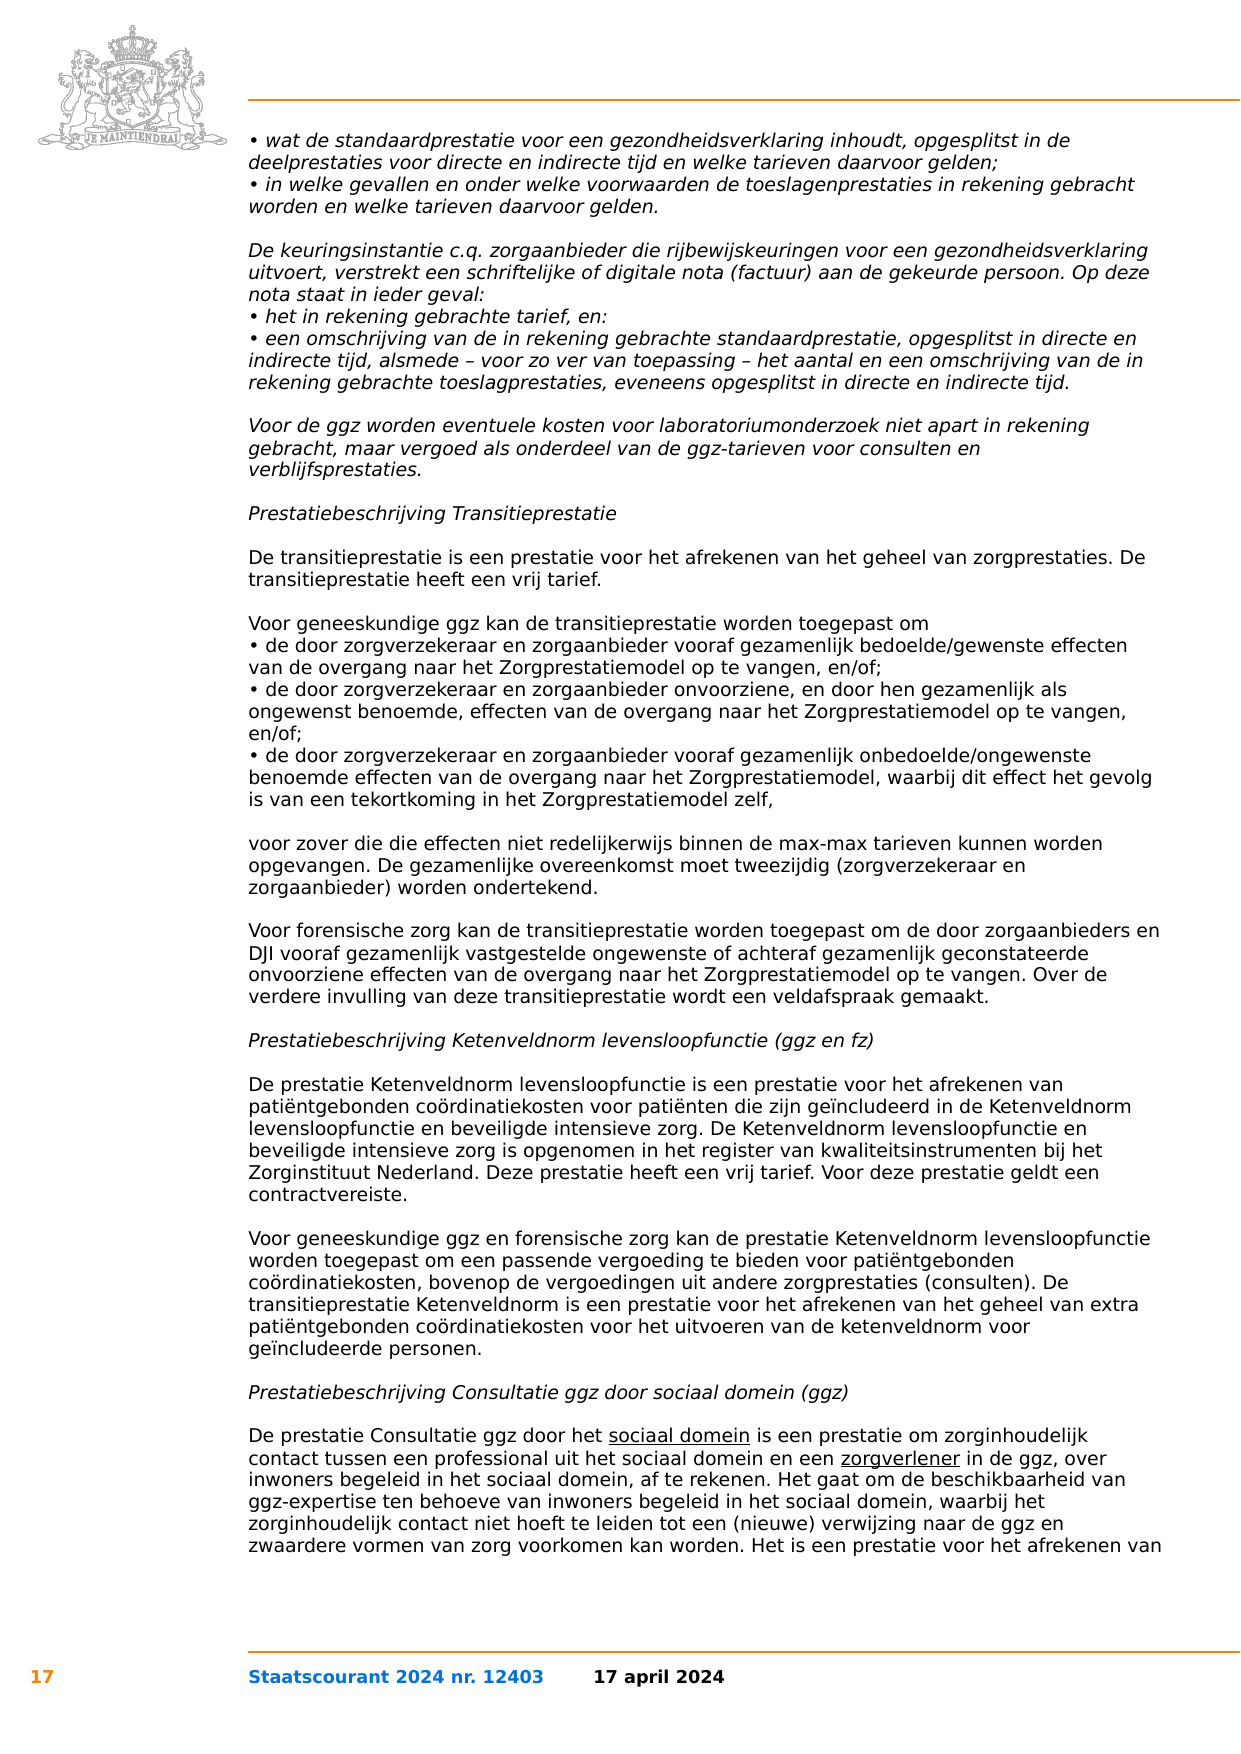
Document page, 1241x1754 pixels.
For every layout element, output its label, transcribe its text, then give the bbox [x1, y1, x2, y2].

text De keuringsinstantie c.q. zorgaanbieder die rijbewijskeuringen voor een gezondheidsverklaring uitvoert, verstrekt een schriftelijke of digitale nota (factuur) aan de gekeurde persoon. Op deze nota staat in ieder geval: [248, 240, 1163, 306]
picture [38, 25, 227, 150]
text voor zover die die effecten niet redelijkerwijs binnen de max-max tarieven kunnen worden opgevangen. De gezamenlijke overeenkomst moet tweezijdig (zorgverzekeraar en zorgaanbieder) worden ondertekend. [248, 833, 1163, 898]
text • wat de standaardprestatie voor een gezondheidsverklaring inhoudt, opgesplitst in de deelprestaties voor directe en indirecte tijd en welke tarieven daarvoor gelden; [248, 130, 1163, 174]
text De prestatie Ketenveldnorm levensloopfunctie is een prestatie voor het afrekenen van patiëntgebonden coördinatiekosten voor patiënten die zijn geïncludeerd in de Ketenveldnorm levensloopfunctie en beveiligde intensieve zorg. De Ketenveldnorm levensloopfunctie en beveiligde intensieve zorg is opgenomen in het register van kwaliteitsinstrumenten bij het Zorginstituut Nederland. Deze prestatie heeft een vrij tarief. Voor deze prestatie geldt een contractvereiste. [248, 1074, 1163, 1206]
subtitle Prestatiebeschrijving Ketenveldnorm levensloopfunctie (ggz en fz) [248, 1030, 1163, 1052]
text • een omschrijving van de in rekening gebrachte standaardprestatie, opgesplitst in directe en indirecte tijd, alsmede – voor zo ver van toepassing – het aantal en een omschrijving van de in rekening gebrachte toeslagprestaties, eveneens opgesplitst in directe en indirecte tijd. [248, 328, 1163, 393]
text Voor geneeskundige ggz en forensische zorg kan de prestatie Ketenveldnorm levensloopfunctie worden toegepast om een passende vergoeding te bieden voor patiëntgebonden coördinatiekosten, bovenop de vergoedingen uit andere zorgprestaties (consulten). De transitieprestatie Ketenveldnorm is een prestatie voor het afrekenen van het geheel van extra patiëntgebonden coördinatiekosten voor het uitvoeren van de ketenveldnorm voor geïncludeerde personen. [248, 1228, 1163, 1360]
text • het in rekening gebrachte tarief, en: [248, 306, 1163, 328]
text De transitieprestatie is een prestatie voor het afrekenen van het geheel van zorgprestaties. De transitieprestatie heeft een vrij tarief. [248, 547, 1163, 591]
text De prestatie Consultatie ggz door het sociaal domein is een prestatie om zorginhoudelijk contact tussen een professional uit het sociaal domein en een zorgverlener in de ggz, over inwoners begeleid in het sociaal domein, af te rekenen. Het gaat om de beschikbaarheid van ggz-expertise ten behoeve van inwoners begeleid in het sociaal domein, waarbij het zorginhoudelijk contact niet hoeft te leiden tot een (nieuwe) verwijzing naar de ggz en zwaardere vormen van zorg voorkomen kan worden. Het is een prestatie voor het afrekenen van [248, 1425, 1163, 1557]
text • de door zorgverzekeraar en zorgaanbieder vooraf gezamenlijk onbedoelde/ongewenste benoemde effecten van de overgang naar het Zorgprestatiemodel, waarbij dit effect het gevolg is van een tekortkoming in het Zorgprestatiemodel zelf, [248, 745, 1163, 811]
text Voor forensische zorg kan de transitieprestatie worden toegepast om de door zorgaanbieders en DJI vooraf gezamenlijk vastgestelde ongewenste of achteraf gezamenlijk geconstateerde onvoorziene effecten van de overgang naar het Zorgprestatiemodel op te vangen. Over de verdere invulling van deze transitieprestatie wordt een veldafspraak gemaakt. [248, 920, 1163, 1008]
text • in welke gevallen en onder welke voorwaarden de toeslagenprestaties in rekening gebracht worden en welke tarieven daarvoor gelden. [248, 174, 1163, 218]
subtitle Prestatiebeschrijving Transitieprestatie [248, 503, 1163, 525]
subtitle Prestatiebeschrijving Consultatie ggz door sociaal domein (ggz) [248, 1382, 1163, 1403]
text Voor geneeskundige ggz kan de transitieprestatie worden toegepast om [248, 613, 1163, 635]
text Voor de ggz worden eventuele kosten voor laboratoriumonderzoek niet apart in rekening gebracht, maar vergoed als onderdeel van de ggz-tarieven voor consulten en verblijfsprestaties. [248, 415, 1163, 481]
text • de door zorgverzekeraar en zorgaanbieder vooraf gezamenlijk bedoelde/gewenste effecten van de overgang naar het Zorgprestatiemodel op te vangen, en/of; [248, 635, 1163, 679]
text • de door zorgverzekeraar en zorgaanbieder onvoorziene, en door hen gezamenlijk als ongewenst benoemde, effecten van de overgang naar het Zorgprestatiemodel op te vangen, en/of; [248, 679, 1163, 745]
